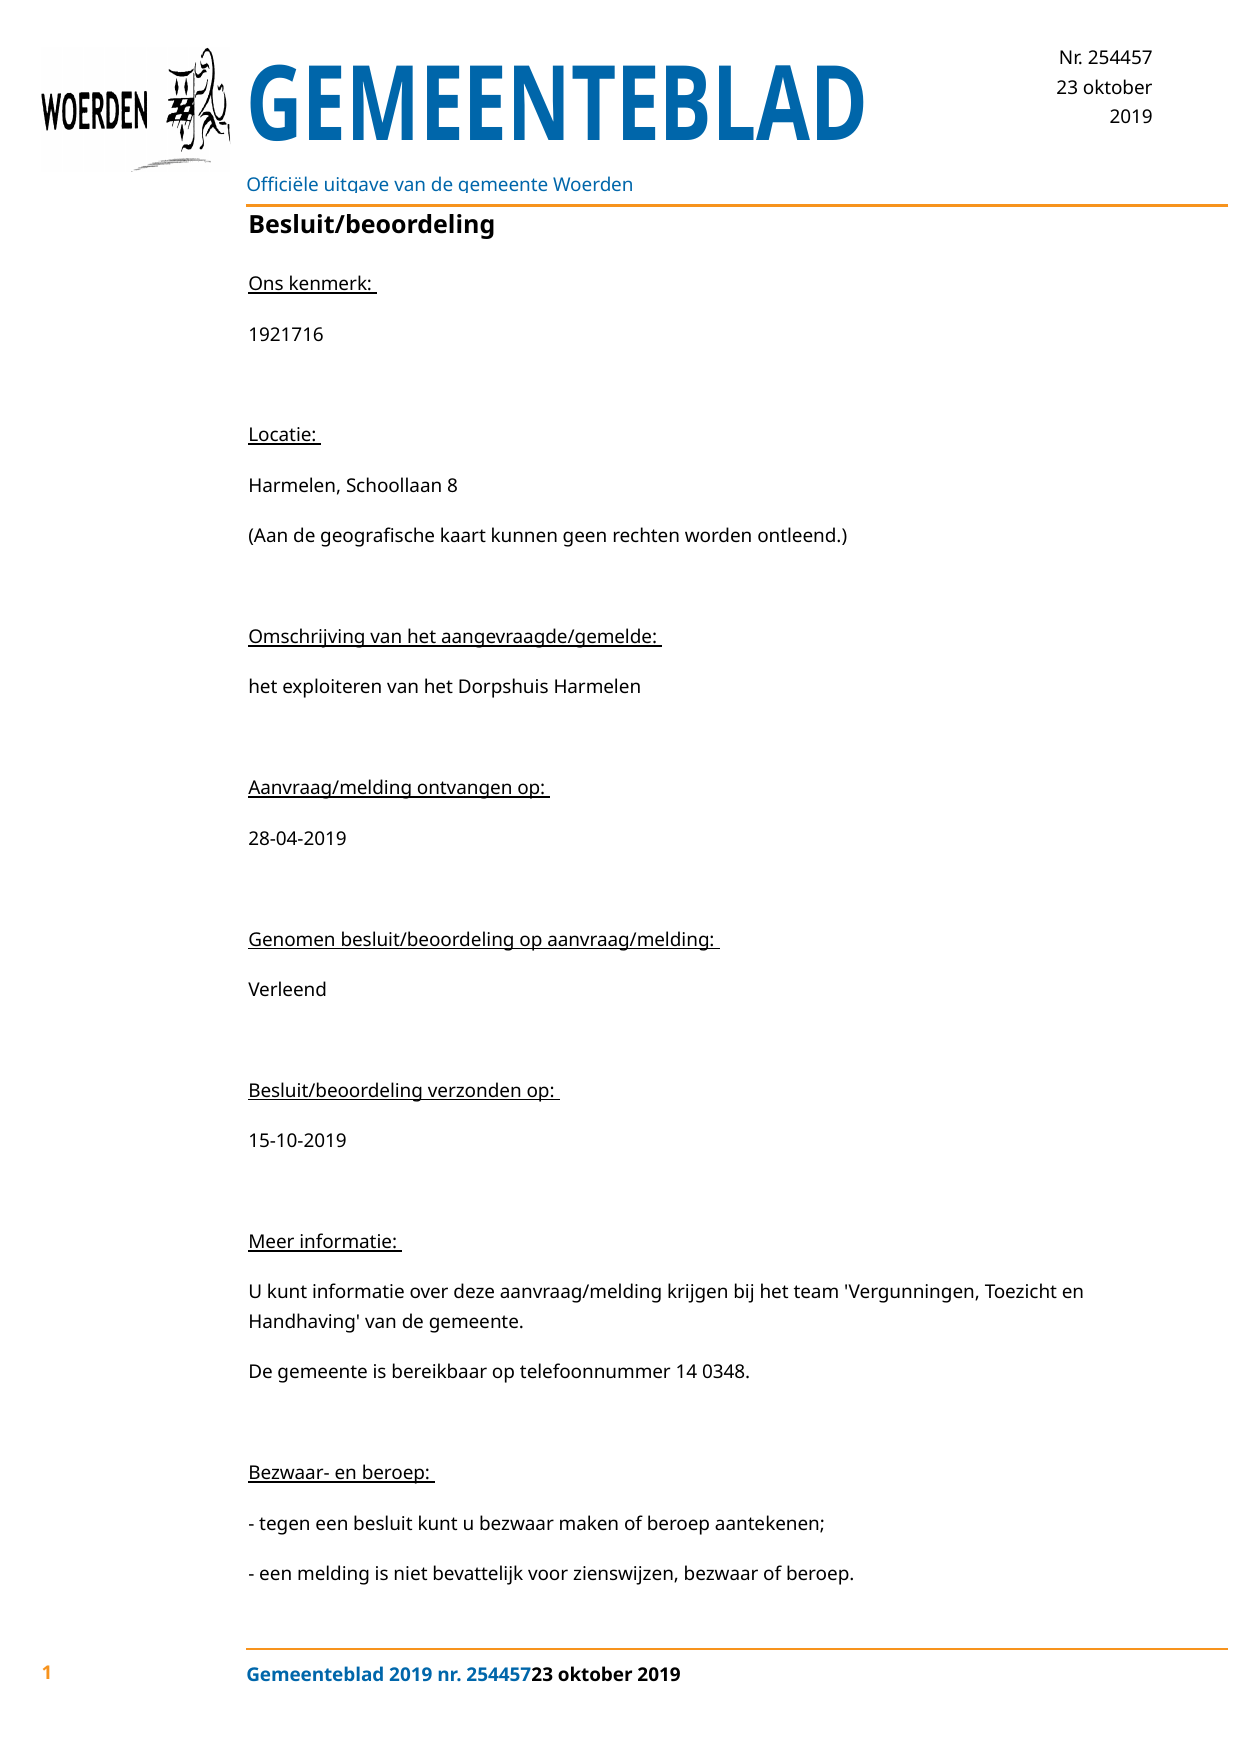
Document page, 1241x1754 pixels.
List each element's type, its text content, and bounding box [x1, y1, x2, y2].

text Omschrijving van het aangevraagde/gemelde: [248, 623, 1152, 649]
text Locatie: [248, 422, 1152, 447]
text (Aan de geografische kaart kunnen geen rechten worden ontleend.) [248, 522, 1152, 548]
text 28-04-2019 [248, 825, 1152, 851]
text Besluit/beoordeling [248, 207, 1152, 241]
text 1921716 [248, 321, 1152, 346]
text - een melding is niet bevattelijk voor zienswijzen, bezwaar of beroep. [248, 1560, 1152, 1586]
text U kunt informatie over deze aanvraag/melding krijgen bij het team 'Vergunningen, Toezicht en Handhaving' van de gemeente. [248, 1279, 1152, 1334]
text Verleend [248, 976, 1152, 1002]
text 15-10-2019 [248, 1127, 1152, 1153]
text Harmelen, Schoollaan 8 [248, 472, 1152, 498]
text Meer informatie: [248, 1228, 1152, 1254]
text - tegen een besluit kunt u bezwaar maken of beroep aantekenen; [248, 1510, 1152, 1536]
text Aanvraag/melding ontvangen op: [248, 774, 1152, 800]
text het exploiteren van het Dorpshuis Harmelen [248, 674, 1152, 699]
text Genomen besluit/beoordeling op aanvraag/melding: [248, 926, 1152, 951]
text De gemeente is bereikbaar op telefoonnummer 14 0348. [248, 1359, 1152, 1384]
text Bezwaar- en beroep: [248, 1459, 1152, 1485]
picture [41, 47, 231, 172]
text Besluit/beoordeling verzonden op: [248, 1077, 1152, 1103]
text Ons kenmerk: [248, 270, 1152, 296]
